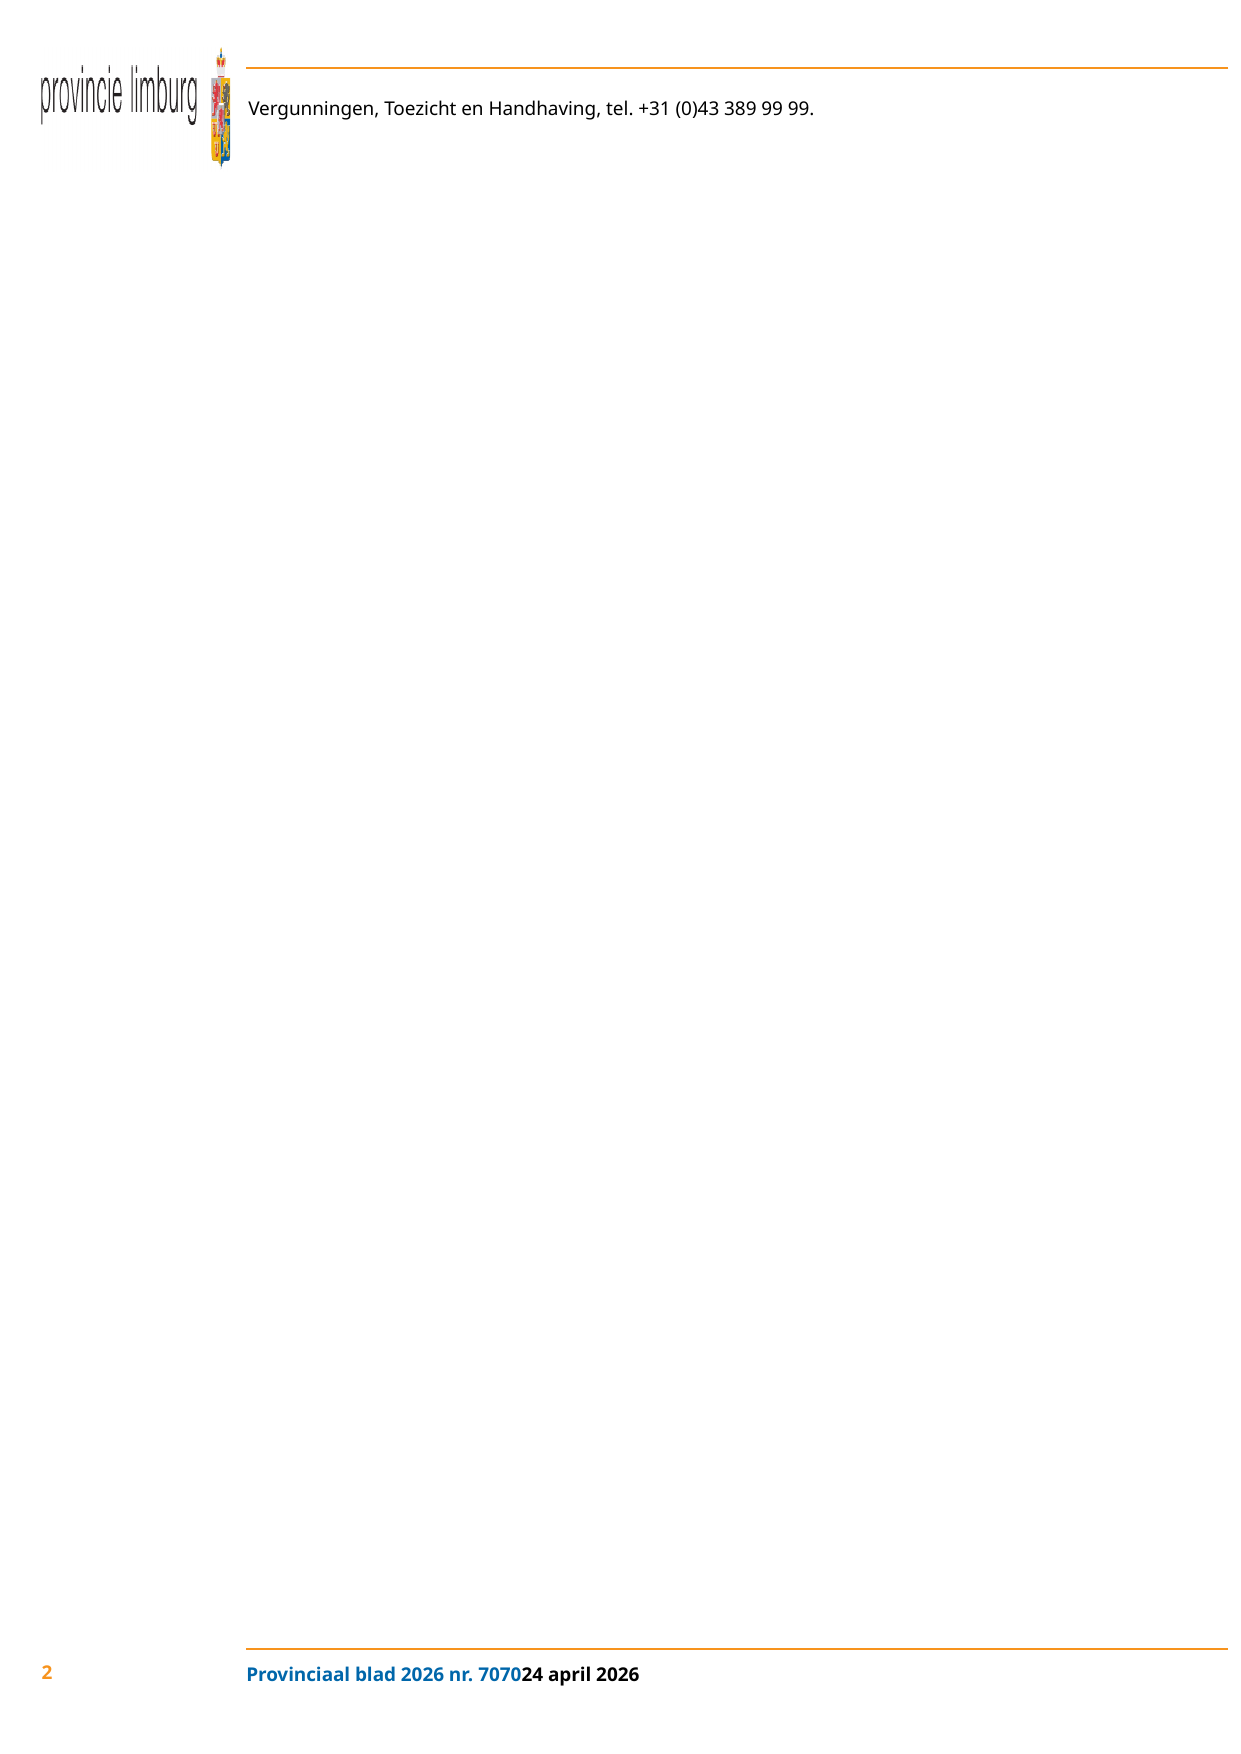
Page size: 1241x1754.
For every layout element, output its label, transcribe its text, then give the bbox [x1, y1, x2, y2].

text Vergunningen, Toezicht en Handhaving, tel. +31 (0)43 389 99 99. [248, 95, 1152, 121]
picture [41, 47, 231, 172]
